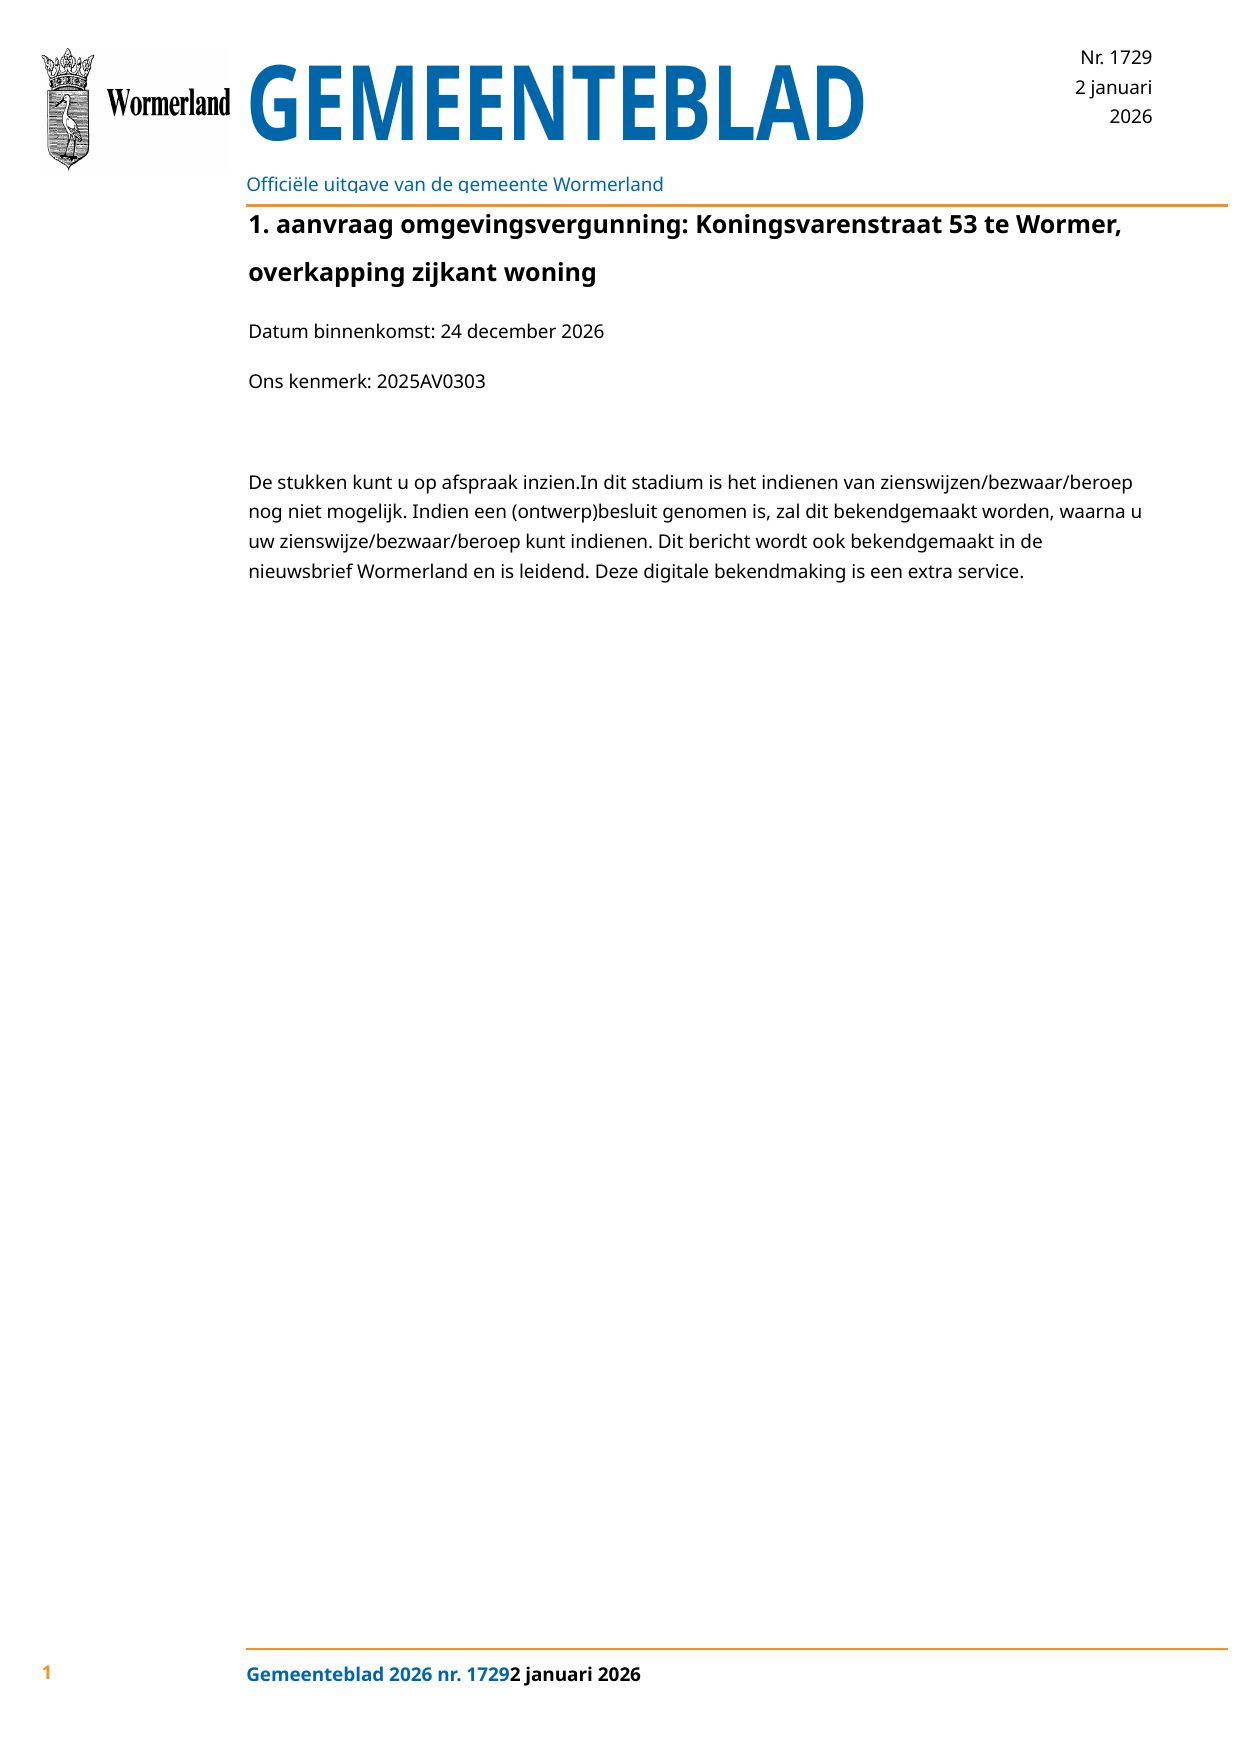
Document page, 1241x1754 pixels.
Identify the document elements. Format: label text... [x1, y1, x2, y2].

text Ons kenmerk: 2025AV0303 [248, 368, 1152, 394]
text 1. aanvraag omgevingsvergunning: Koningsvarenstraat 53 te Wormer, overkapping zijkant woning [248, 207, 1152, 288]
text Datum binnenkomst: 24 december 2026 [248, 318, 1152, 344]
text De stukken kunt u op afspraak inzien.In dit stadium is het indienen van zienswijzen/bezwaar/beroep nog niet mogelijk. Indien een (ontwerp)besluit genomen is, zal dit bekendgemaakt worden, waarna u uw zienswijze/bezwaar/beroep kunt indienen. Dit bericht wordt ook bekendgemaakt in de nieuwsbrief Wormerland en is leidend. Deze digitale bekendmaking is een extra service. [248, 469, 1152, 584]
picture [41, 47, 231, 172]
